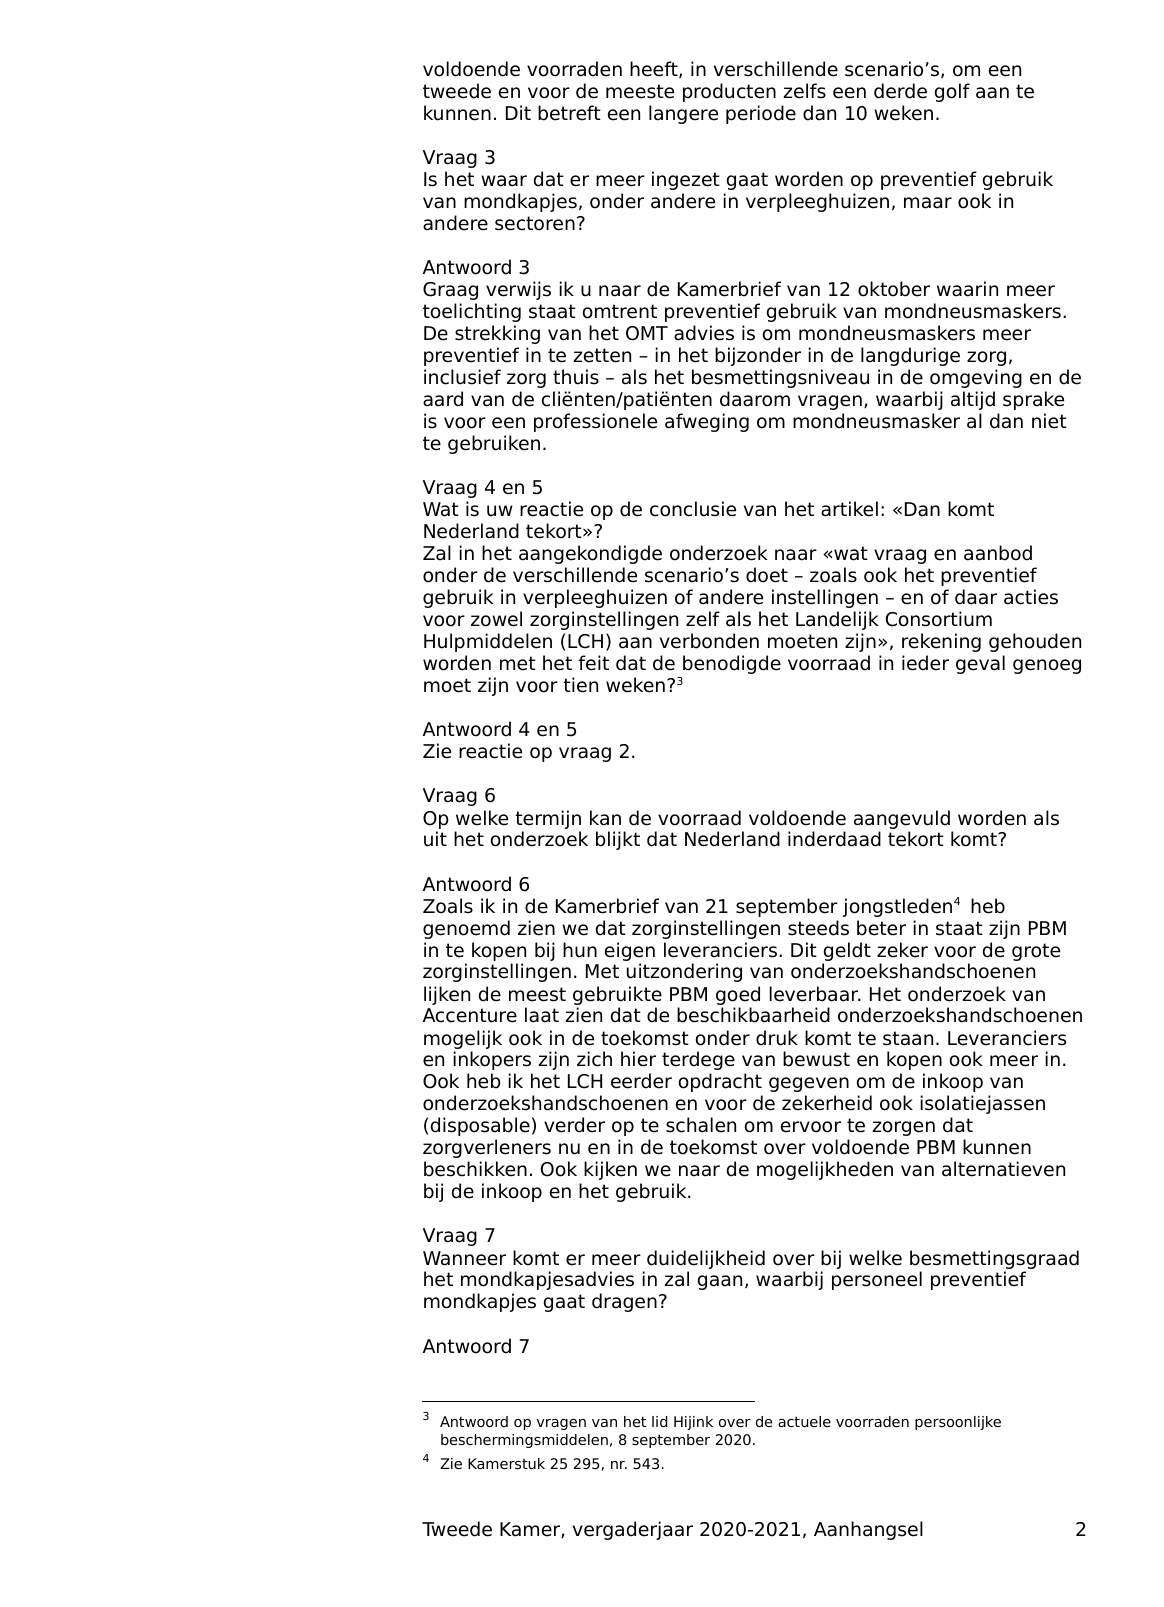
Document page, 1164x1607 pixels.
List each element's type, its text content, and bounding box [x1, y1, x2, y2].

text Zie reactie op vraag 2. [422, 741, 1087, 763]
text Antwoord 4 en 5 [422, 719, 1087, 741]
text Op welke termijn kan de voorraad voldoende aangevuld worden als uit het onderzoek blijkt dat Nederland inderdaad tekort komt? [422, 807, 1087, 851]
text voldoende voorraden heeft, in verschillende scenario’s, om een tweede en voor de meeste producten zelfs een derde golf aan te kunnen. Dit betreft een langere periode dan 10 weken. [422, 59, 1087, 125]
text Zoals ik in de Kamerbrief van 21 september jongstleden heb genoemd zien we dat zorginstellingen steeds beter in staat zijn PBM in te kopen bij hun eigen leveranciers. Dit geldt zeker voor de grote zorginstellingen. Met uitzondering van onderzoekshandschoenen lijken de meest gebruikte PBM goed leverbaar. Het onderzoek van Accenture laat zien dat de beschikbaarheid onderzoekshandschoenen mogelijk ook in de toekomst onder druk komt te staan. Leveranciers en inkopers zijn zich hier terdege van bewust en kopen ook meer in. Ook heb ik het LCH eerder opdracht gegeven om de inkoop van onderzoekshandschoenen en voor de zekerheid ook isolatiejassen (disposable) verder op te schalen om ervoor te zorgen dat zorgverleners nu en in de toekomst over voldoende PBM kunnen beschikken. Ook kijken we naar de mogelijkheden van alternatieven bij de inkoop en het gebruik. [422, 896, 1087, 1203]
text Zie Kamerstuk 25 295, nr. 543. [422, 1452, 1087, 1474]
text Wanneer komt er meer duidelijkheid over bij welke besmettingsgraad het mondkapjesadvies in zal gaan, waarbij personeel preventief mondkapjes gaat dragen? [422, 1247, 1087, 1313]
text Zal in het aangekondigde onderzoek naar «wat vraag en aanbod onder de verschillende scenario’s doet – zoals ook het preventief gebruik in verpleeghuizen of andere instellingen – en of daar acties voor zowel zorginstellingen zelf als het Landelijk Consortium Hulpmiddelen (LCH) aan verbonden moeten zijn», rekening gehouden worden met het feit dat de benodigde voorraad in ieder geval genoeg moet zijn voor tien weken? [422, 543, 1087, 697]
text Antwoord 6 [422, 873, 1087, 896]
text Vraag 7 [422, 1225, 1087, 1247]
text Wat is uw reactie op de conclusie van het artikel: «Dan komt Nederland tekort»? [422, 499, 1087, 543]
text Antwoord 7 [422, 1336, 1087, 1357]
text Vraag 4 en 5 [422, 477, 1087, 499]
text Vraag 3 [422, 147, 1087, 169]
text Antwoord op vragen van het lid Hijink over de actuele voorraden persoonlijke beschermingsmiddelen, 8 september 2020. [422, 1410, 1087, 1449]
text Graag verwijs ik u naar de Kamerbrief van 12 oktober waarin meer toelichting staat omtrent preventief gebruik van mondneusmaskers. De strekking van het OMT advies is om mondneusmaskers meer preventief in te zetten – in het bijzonder in de langdurige zorg, inclusief zorg thuis – als het besmettingsniveau in de omgeving en de aard van de cliënten/patiënten daarom vragen, waarbij altijd sprake is voor een professionele afweging om mondneusmasker al dan niet te gebruiken. [422, 279, 1087, 455]
text Vraag 6 [422, 785, 1087, 807]
text Antwoord 3 [422, 257, 1087, 279]
text Is het waar dat er meer ingezet gaat worden op preventief gebruik van mondkapjes, onder andere in verpleeghuizen, maar ook in andere sectoren? [422, 169, 1087, 235]
